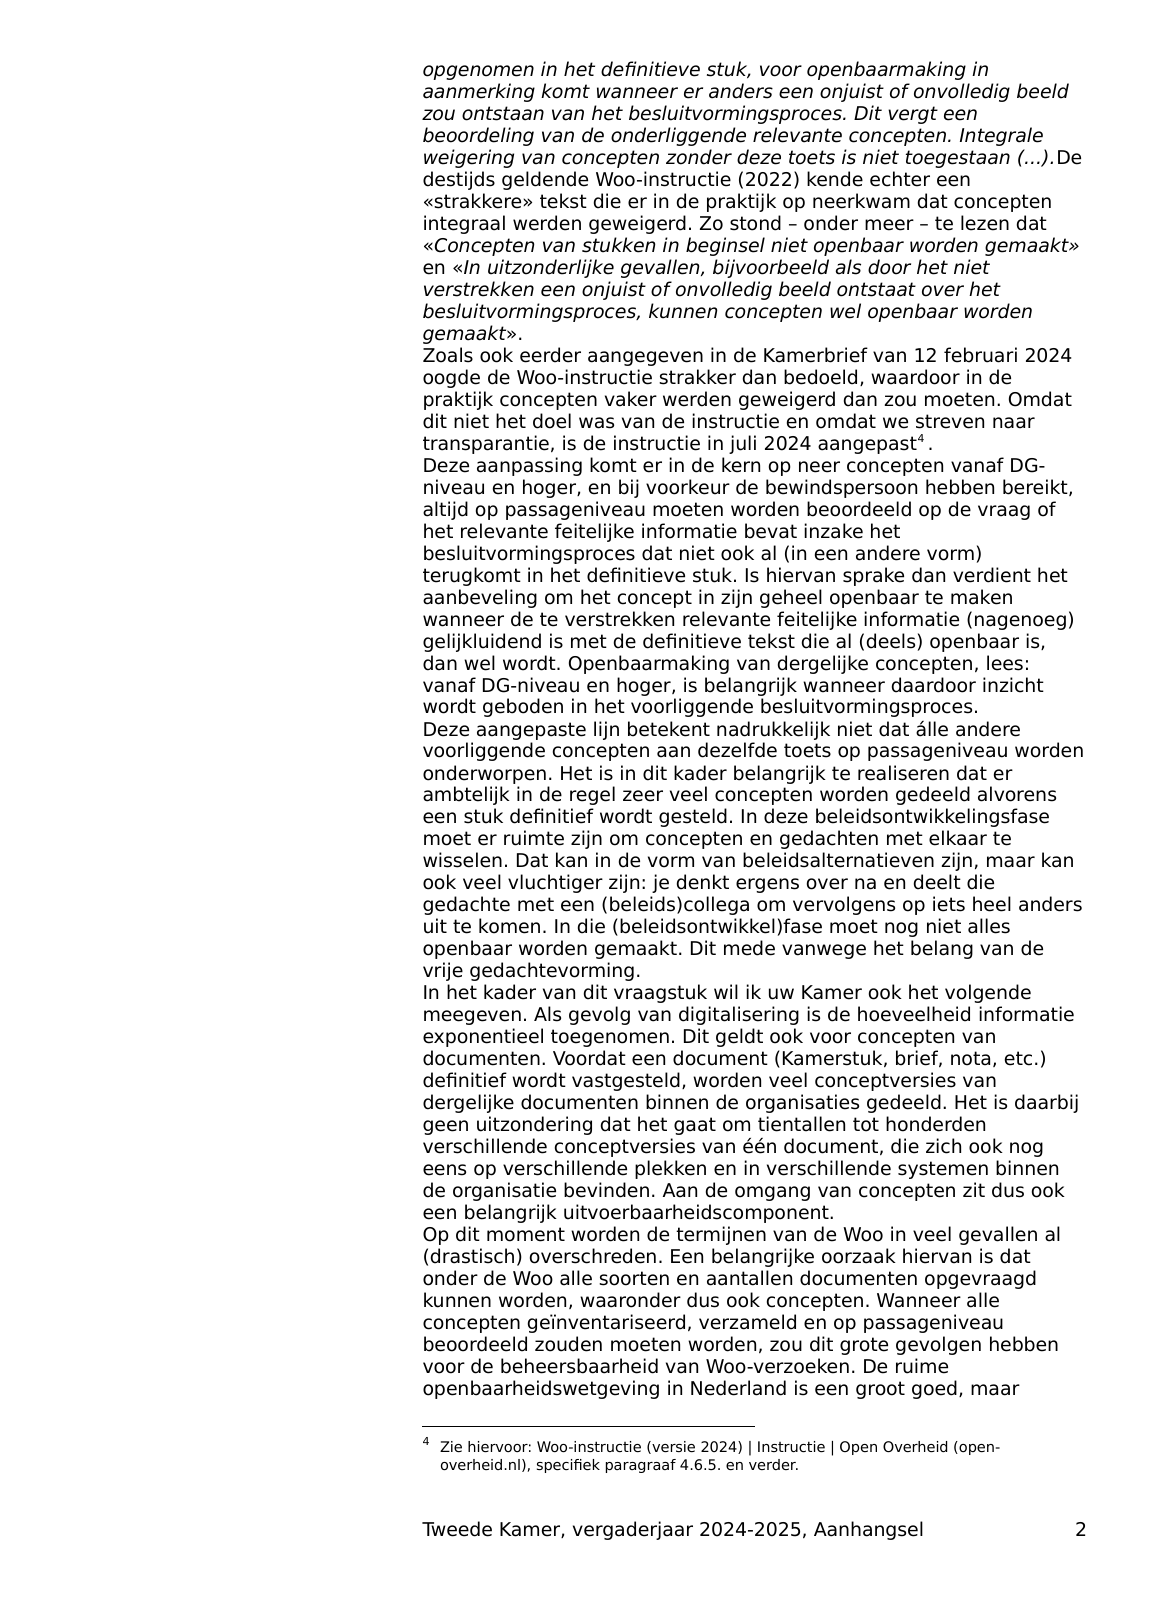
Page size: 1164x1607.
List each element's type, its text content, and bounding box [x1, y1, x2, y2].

text Deze aanpassing komt er in de kern op neer concepten vanaf DG-niveau en hoger, en bij voorkeur de bewindspersoon hebben bereikt, altijd op passageniveau moeten worden beoordeeld op de vraag of het relevante feitelijke informatie bevat inzake het besluitvormingsproces dat niet ook al (in een andere vorm) terugkomt in het definitieve stuk. Is hiervan sprake dan verdient het aanbeveling om het concept in zijn geheel openbaar te maken wanneer de te verstrekken relevante feitelijke informatie (nagenoeg) gelijkluidend is met de definitieve tekst die al (deels) openbaar is, dan wel wordt. Openbaarmaking van dergelijke concepten, lees: vanaf DG-niveau en hoger, is belangrijk wanneer daardoor inzicht wordt geboden in het voorliggende besluitvormingsproces. [422, 455, 1087, 718]
text In het kader van dit vraagstuk wil ik uw Kamer ook het volgende meegeven. Als gevolg van digitalisering is de hoeveelheid informatie exponentieel toegenomen. Dit geldt ook voor concepten van documenten. Voordat een document (Kamerstuk, brief, nota, etc.) definitief wordt vastgesteld, worden veel conceptversies van dergelijke documenten binnen de organisaties gedeeld. Het is daarbij geen uitzondering dat het gaat om tientallen tot honderden verschillende conceptversies van één document, die zich ook nog eens op verschillende plekken en in verschillende systemen binnen de organisatie bevinden. Aan de omgang van concepten zit dus ook een belangrijk uitvoerbaarheidscomponent. [422, 982, 1087, 1224]
text Op dit moment worden de termijnen van de Woo in veel gevallen al (drastisch) overschreden. Een belangrijke oorzaak hiervan is dat onder de Woo alle soorten en aantallen documenten opgevraagd kunnen worden, waaronder dus ook concepten. Wanneer alle concepten geïnventariseerd, verzameld en op passageniveau beoordeeld zouden moeten worden, zou dit grote gevolgen hebben voor de beheersbaarheid van Woo-verzoeken. De ruime openbaarheidswetgeving in Nederland is een groot goed, maar [422, 1224, 1087, 1400]
text Zoals ook eerder aangegeven in de Kamerbrief van 12 februari 2024 oogde de Woo-instructie strakker dan bedoeld, waardoor in de praktijk concepten vaker werden geweigerd dan zou moeten. Omdat dit niet het doel was van de instructie en omdat we streven naar transparantie, is de instructie in juli 2024 aangepast. [422, 345, 1087, 455]
text Zie hiervoor: Woo-instructie (versie 2024) | Instructie | Open Overheid (open-overheid.nl), specifiek paragraaf 4.6.5. en verder. [422, 1435, 1087, 1474]
text Deze aangepaste lijn betekent nadrukkelijk niet dat álle andere voorliggende concepten aan dezelfde toets op passageniveau worden onderworpen. Het is in dit kader belangrijk te realiseren dat er ambtelijk in de regel zeer veel concepten worden gedeeld alvorens een stuk definitief wordt gesteld. In deze beleidsontwikkelingsfase moet er ruimte zijn om concepten en gedachten met elkaar te wisselen. Dat kan in de vorm van beleidsalternatieven zijn, maar kan ook veel vluchtiger zijn: je denkt ergens over na en deelt die gedachte met een (beleids)collega om vervolgens op iets heel anders uit te komen. In die (beleidsontwikkel)fase moet nog niet alles openbaar worden gemaakt. Dit mede vanwege het belang van de vrije gedachtevorming. [422, 718, 1087, 982]
text opgenomen in het definitieve stuk, voor openbaarmaking in aanmerking komt wanneer er anders een onjuist of onvolledig beeld zou ontstaan van het besluitvormingsproces. Dit vergt een beoordeling van de onderliggende relevante concepten. Integrale weigering van concepten zonder deze toets is niet toegestaan (...).De destijds geldende Woo-instructie (2022) kende echter een «strakkere» tekst die er in de praktijk op neerkwam dat concepten integraal werden geweigerd. Zo stond – onder meer – te lezen dat «Concepten van stukken in beginsel niet openbaar worden gemaakt» en «In uitzonderlijke gevallen, bijvoorbeeld als door het niet verstrekken een onjuist of onvolledig beeld ontstaat over het besluitvormingsproces, kunnen concepten wel openbaar worden gemaakt». [422, 59, 1087, 345]
